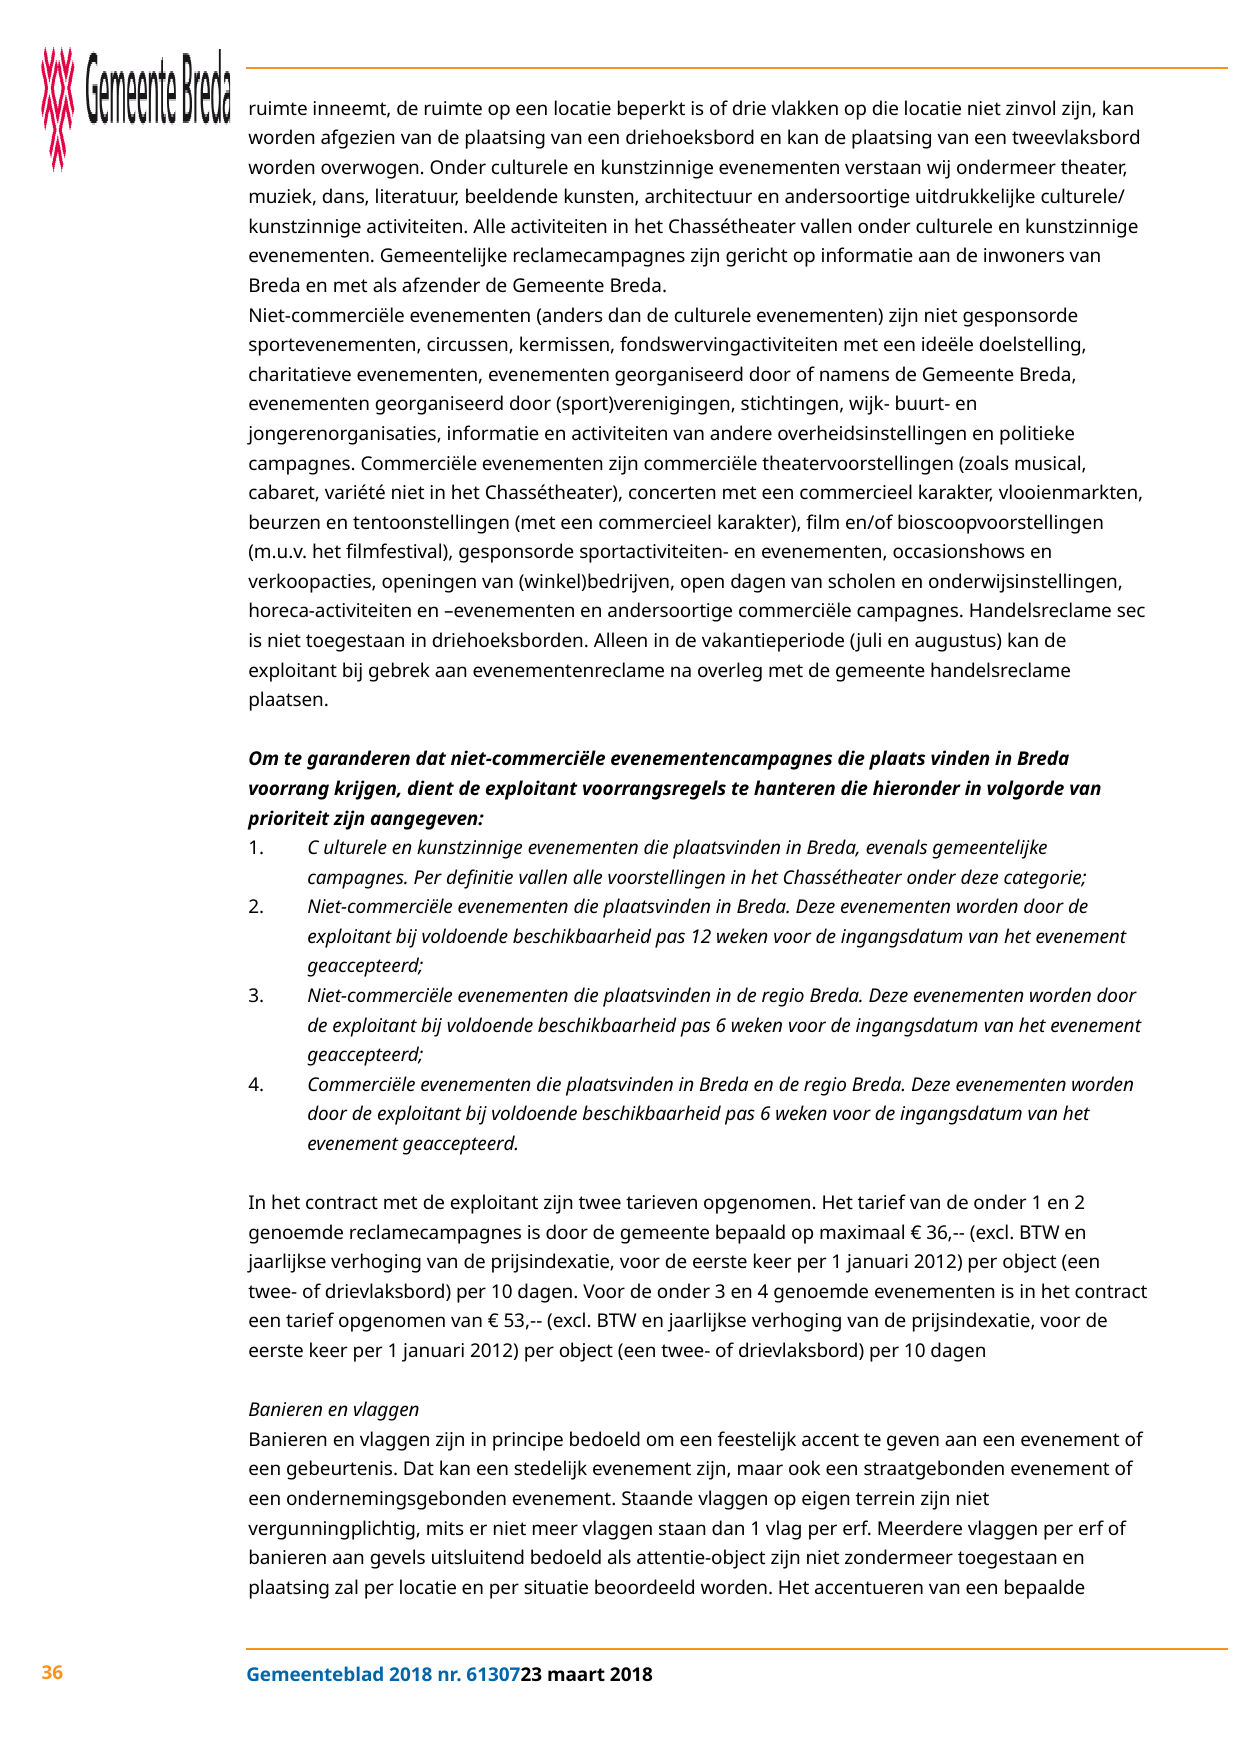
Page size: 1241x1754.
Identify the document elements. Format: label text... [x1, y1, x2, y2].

picture [41, 47, 231, 172]
text ruimte inneemt, de ruimte op een locatie beperkt is of drie vlakken op die locatie niet zinvol zijn, kan worden afgezien van de plaatsing van een driehoeksbord en kan de plaatsing van een tweevlaksbord worden overwogen. Onder culturele en kunstzinnige evenementen verstaan wij ondermeer theater, muziek, dans, literatuur, beeldende kunsten, architectuur en andersoortige uitdrukkelijke culturele/ kunstzinnige activiteiten. Alle activiteiten in het Chassétheater vallen onder culturele en kunstzinnige evenementen. Gemeentelijke reclamecampagnes zijn gericht op informatie aan de inwoners van Breda en met als afzender de Gemeente Breda. [248, 95, 1152, 298]
list Niet-commerciële evenementen die plaatsvinden in Breda. Deze evenementen worden door de exploitant bij voldoende beschikbaarheid pas 12 weken voor de ingangsdatum van het evenement geaccepteerd; [248, 893, 1152, 978]
list C ulturele en kunstzinnige evenementen die plaatsvinden in Breda, evenals gemeentelijke campagnes. Per definitie vallen alle voorstellingen in het Chassétheater onder deze categorie; [248, 834, 1152, 890]
text Om te garanderen dat niet-commerciële evenementencampagnes die plaats vinden in Breda voorrang krijgen, dient de exploitant voorrangsregels te hanteren die hieronder in volgorde van prioriteit zijn aangegeven: [248, 746, 1152, 831]
text Niet-commerciële evenementen (anders dan de culturele evenementen) zijn niet gesponsorde sportevenementen, circussen, kermissen, fondswervingactiviteiten met een ideële doelstelling, charitatieve evenementen, evenementen georganiseerd door of namens de Gemeente Breda, evenementen georganiseerd door (sport)verenigingen, stichtingen, wijk- buurt- en jongerenorganisaties, informatie en activiteiten van andere overheidsinstellingen en politieke campagnes. Commerciële evenementen zijn commerciële theatervoorstellingen (zoals musical, cabaret, variété niet in het Chassétheater), concerten met een commercieel karakter, vlooienmarkten, beurzen en tentoonstellingen (met een commercieel karakter), film en/of bioscoopvoorstellingen (m.u.v. het filmfestival), gesponsorde sportactiviteiten- en evenementen, occasionshows en verkoopacties, openingen van (winkel)bedrijven, open dagen van scholen en onderwijsinstellingen, horeca-activiteiten en –evenementen en andersoortige commerciële campagnes. Handelsreclame sec is niet toegestaan in driehoeksborden. Alleen in de vakantieperiode (juli en augustus) kan de exploitant bij gebrek aan evenementenreclame na overleg met de gemeente handelsreclame plaatsen. [248, 302, 1152, 712]
list Niet-commerciële evenementen die plaatsvinden in de regio Breda. Deze evenementen worden door de exploitant bij voldoende beschikbaarheid pas 6 weken voor de ingangsdatum van het evenement geaccepteerd; [248, 982, 1152, 1067]
text In het contract met de exploitant zijn twee tarieven opgenomen. Het tarief van de onder 1 en 2 genoemde reclamecampagnes is door de gemeente bepaald op maximaal € 36,-- (excl. BTW en jaarlijkse verhoging van de prijsindexatie, voor de eerste keer per 1 januari 2012) per object (een twee- of drievlaksbord) per 10 dagen. Voor de onder 3 en 4 genoemde evenementen is in het contract een tarief opgenomen van € 53,-- (excl. BTW en jaarlijkse verhoging van de prijsindexatie, voor de eerste keer per 1 januari 2012) per object (een twee- of drievlaksbord) per 10 dagen [248, 1189, 1152, 1363]
list Commerciële evenementen die plaatsvinden in Breda en de regio Breda. Deze evenementen worden door de exploitant bij voldoende beschikbaarheid pas 6 weken voor de ingangsdatum van het evenement geaccepteerd. [248, 1071, 1152, 1156]
text Banieren en vlaggen [248, 1396, 1152, 1422]
text Banieren en vlaggen zijn in principe bedoeld om een feestelijk accent te geven aan een evenement of een gebeurtenis. Dat kan een stedelijk evenement zijn, maar ook een straatgebonden evenement of een ondernemingsgebonden evenement. Staande vlaggen op eigen terrein zijn niet vergunningplichtig, mits er niet meer vlaggen staan dan 1 vlag per erf. Meerdere vlaggen per erf of banieren aan gevels uitsluitend bedoeld als attentie-object zijn niet zondermeer toegestaan en plaatsing zal per locatie en per situatie beoordeeld worden. Het accentueren van een bepaalde [248, 1426, 1152, 1600]
